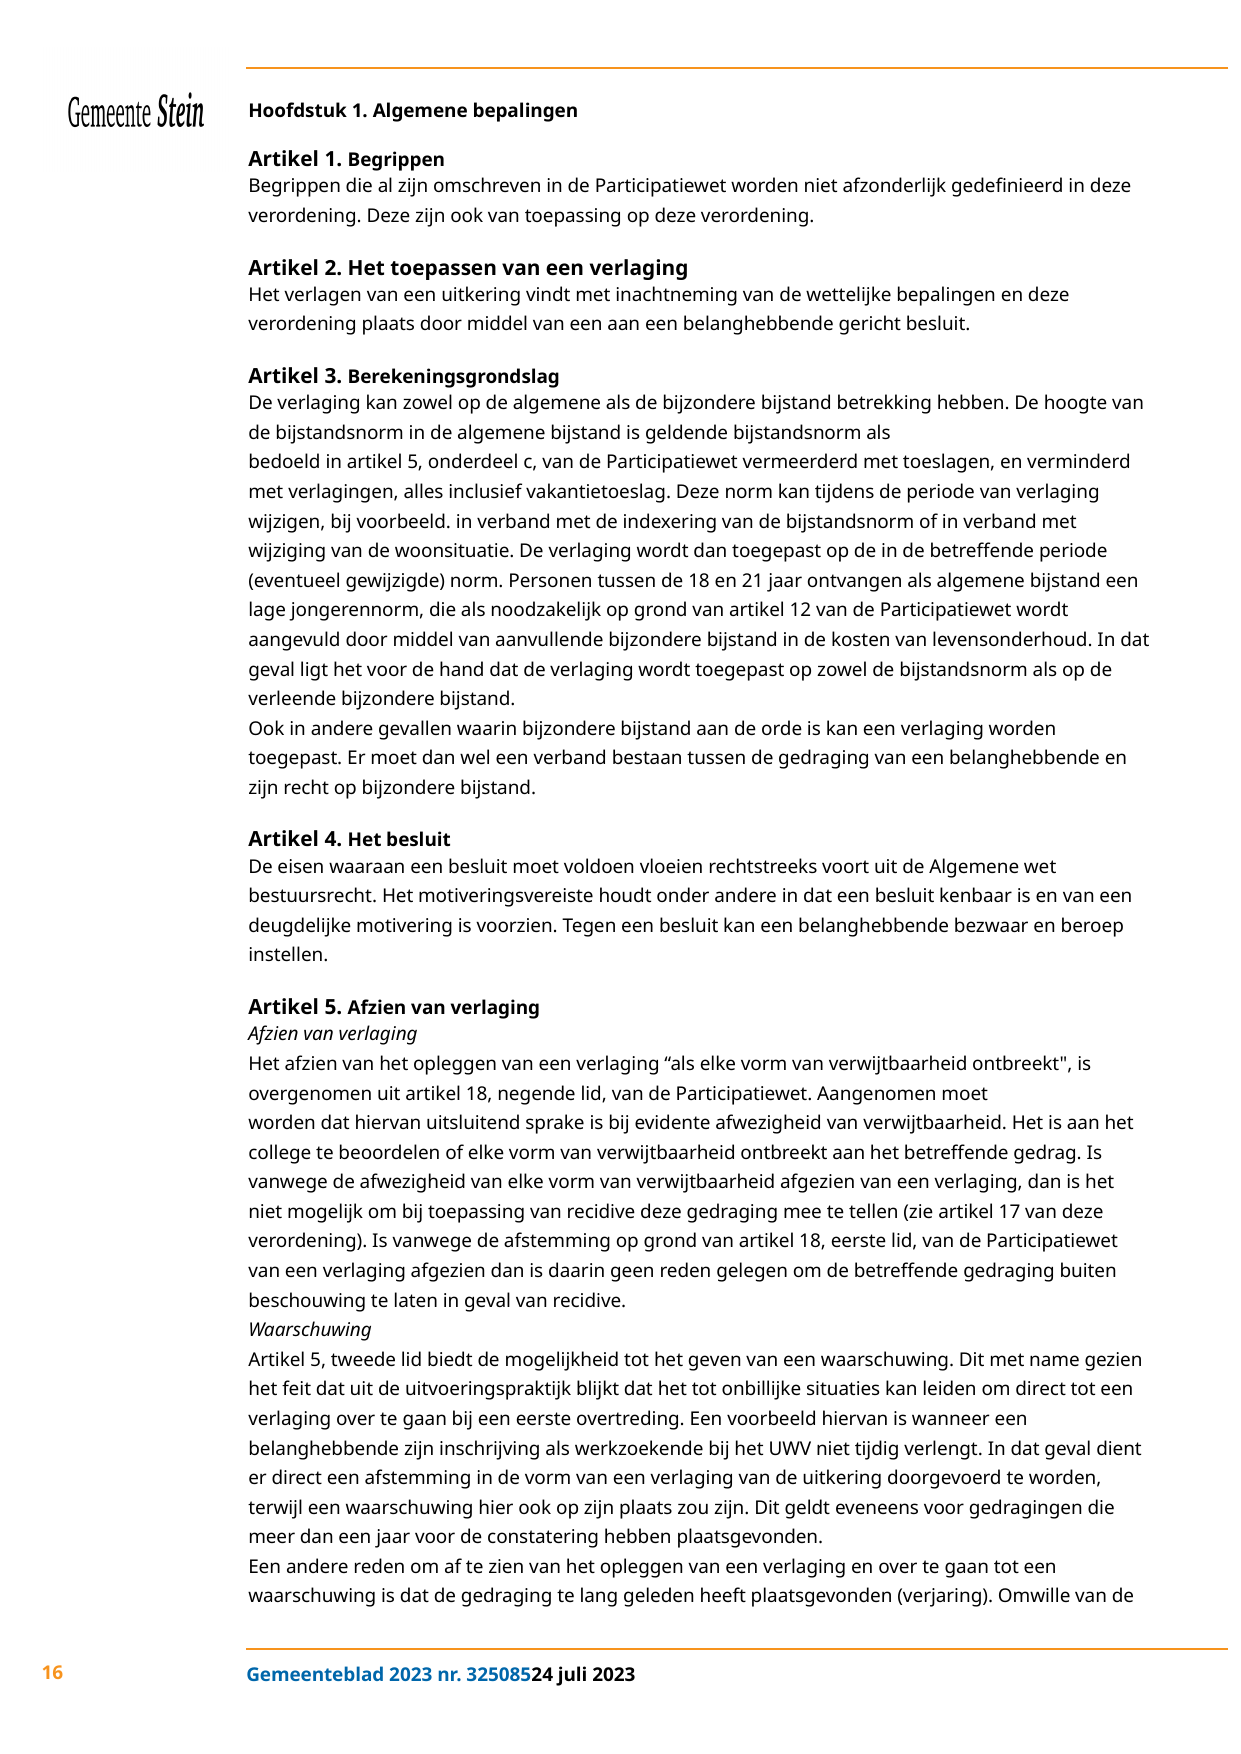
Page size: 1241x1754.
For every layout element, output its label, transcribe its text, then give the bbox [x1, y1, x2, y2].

text Ook in andere gevallen waarin bijzondere bijstand aan de orde is kan een verlaging worden toegepast. Er moet dan wel een verband bestaan tussen de gedraging van een belanghebbende en zijn recht op bijzondere bijstand. [248, 715, 1152, 800]
text Artikel 5, tweede lid biedt de mogelijkheid tot het geven van een waarschuwing. Dit met name gezien het feit dat uit de uitvoeringspraktijk blijkt dat het tot onbillijke situaties kan leiden om direct tot een verlaging over te gaan bij een eerste overtreding. Een voorbeeld hiervan is wanneer een belanghebbende zijn inschrijving als werkzoekende bij het UWV niet tijdig verlengt. In dat geval dient er direct een afstemming in de vorm van een verlaging van de uitkering doorgevoerd te worden, terwijl een waarschuwing hier ook op zijn plaats zou zijn. Dit geldt eveneens voor gedragingen die meer dan een jaar voor de constatering hebben plaatsgevonden. [248, 1346, 1152, 1549]
text Artikel 4. Het besluit [248, 824, 1152, 853]
text verordening plaats door middel van een aan een belanghebbende gericht besluit. [248, 311, 1152, 336]
text Het verlagen van een uitkering vindt met inachtneming van de wettelijke bepalingen en deze [248, 281, 1152, 307]
text Het afzien van het opleggen van een verlaging “als elke vorm van verwijtbaarheid ontbreekt", is overgenomen uit artikel 18, negende lid, van de Participatiewet. Aangenomen moet [248, 1050, 1152, 1105]
text Artikel 2. Het toepassen van een verlaging [248, 253, 1152, 281]
picture [41, 47, 231, 172]
text Een andere reden om af te zien van het opleggen van een verlaging en over te gaan tot een waarschuwing is dat de gedraging te lang geleden heeft plaatsgevonden (verjaring). Omwille van de [248, 1553, 1152, 1608]
text Artikel 3. Berekeningsgrondslag [248, 361, 1152, 389]
text Waarschuwing [248, 1316, 1152, 1342]
text Artikel 1. Begrippen [248, 144, 1152, 173]
text De verlaging kan zowel op de algemene als de bijzondere bijstand betrekking hebben. De hoogte van de bijstandsnorm in de algemene bijstand is geldende bijstandsnorm als [248, 389, 1152, 445]
text worden dat hiervan uitsluitend sprake is bij evidente afwezigheid van verwijtbaarheid. Het is aan het college te beoordelen of elke vorm van verwijtbaarheid ontbreekt aan het betreffende gedrag. Is vanwege de afwezigheid van elke vorm van verwijtbaarheid afgezien van een verlaging, dan is het niet mogelijk om bij toepassing van recidive deze gedraging mee te tellen (zie artikel 17 van deze verordening). Is vanwege de afstemming op grond van artikel 18, eerste lid, van de Participatiewet van een verlaging afgezien dan is daarin geen reden gelegen om de betreffende gedraging buiten beschouwing te laten in geval van recidive. [248, 1109, 1152, 1312]
text bedoeld in artikel 5, onderdeel c, van de Participatiewet vermeerderd met toeslagen, en verminderd met verlagingen, alles inclusief vakantietoeslag. Deze norm kan tijdens de periode van verlaging wijzigen, bij voorbeeld. in verband met de indexering van de bijstandsnorm of in verband met wijziging van de woonsituatie. De verlaging wordt dan toegepast op de in de betreffende periode (eventueel gewijzigde) norm. Personen tussen de 18 en 21 jaar ontvangen als algemene bijstand een lage jongerennorm, die als noodzakelijk op grond van artikel 12 van de Participatiewet wordt aangevuld door middel van aanvullende bijzondere bijstand in de kosten van levensonderhoud. In dat geval ligt het voor de hand dat de verlaging wordt toegepast op zowel de bijstandsnorm als op de verleende bijzondere bijstand. [248, 449, 1152, 711]
text Begrippen die al zijn omschreven in de Participatiewet worden niet afzonderlijk gedefinieerd in deze verordening. Deze zijn ook van toepassing op deze verordening. [248, 173, 1152, 228]
text Afzien van verlaging [248, 1021, 1152, 1046]
text Artikel 5. Afzien van verlaging [248, 992, 1152, 1021]
text De eisen waaraan een besluit moet voldoen vloeien rechtstreeks voort uit de Algemene wet bestuursrecht. Het motiveringsvereiste houdt onder andere in dat een besluit kenbaar is en van een deugdelijke motivering is voorzien. Tegen een besluit kan een belanghebbende bezwaar en beroep instellen. [248, 853, 1152, 967]
text Hoofdstuk 1. Algemene bepalingen [248, 95, 1152, 123]
